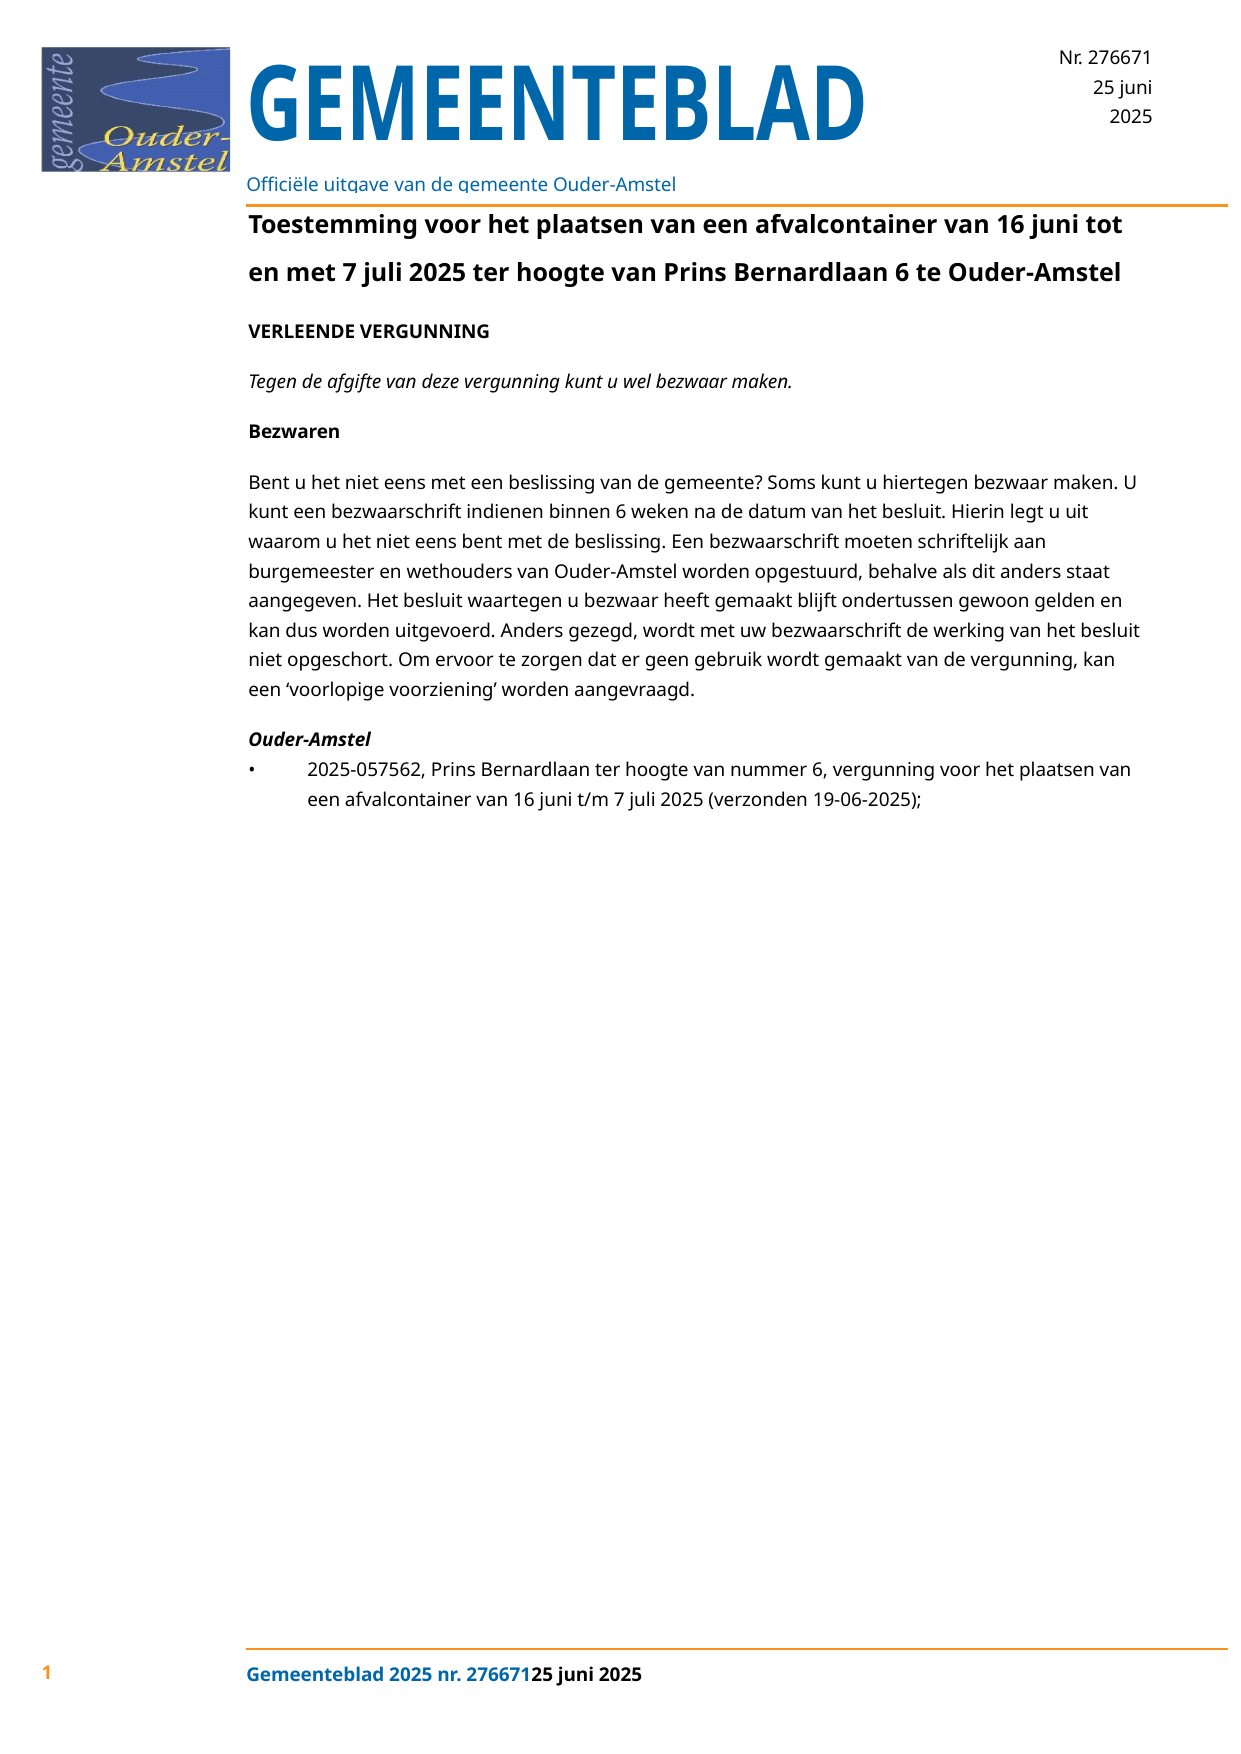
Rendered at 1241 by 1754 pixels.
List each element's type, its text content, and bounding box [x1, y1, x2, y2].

list 2025-057562, Prins Bernardlaan ter hoogte van nummer 6, vergunning voor het plaatsen van een afvalcontainer van 16 juni t/m 7 juli 2025 (verzonden 19-06-2025); [248, 756, 1152, 812]
text Bent u het niet eens met een beslissing van de gemeente? Soms kunt u hiertegen bezwaar maken. U kunt een bezwaarschrift indienen binnen 6 weken na de datum van het besluit. Hierin legt u uit waarom u het niet eens bent met de beslissing. Een bezwaarschrift moeten schriftelijk aan burgemeester en wethouders van Ouder-Amstel worden opgestuurd, behalve als dit anders staat aangegeven. Het besluit waartegen u bezwaar heeft gemaakt blijft ondertussen gewoon gelden en kan dus worden uitgevoerd. Anders gezegd, wordt met uw bezwaarschrift de werking van het besluit niet opgeschort. Om ervoor te zorgen dat er geen gebruik wordt gemaakt van de vergunning, kan een ‘voorlopige voorziening’ worden aangevraagd. [248, 469, 1152, 702]
text VERLEENDE VERGUNNING [248, 318, 1152, 344]
picture [41, 47, 231, 172]
text Tegen de afgifte van deze vergunning kunt u wel bezwaar maken. [248, 368, 1152, 394]
text Toestemming voor het plaatsen van een afvalcontainer van 16 juni tot en met 7 juli 2025 ter hoogte van Prins Bernardlaan 6 te Ouder-Amstel [248, 207, 1152, 288]
text Bezwaren [248, 419, 1152, 444]
text Ouder-Amstel [248, 727, 1152, 752]
